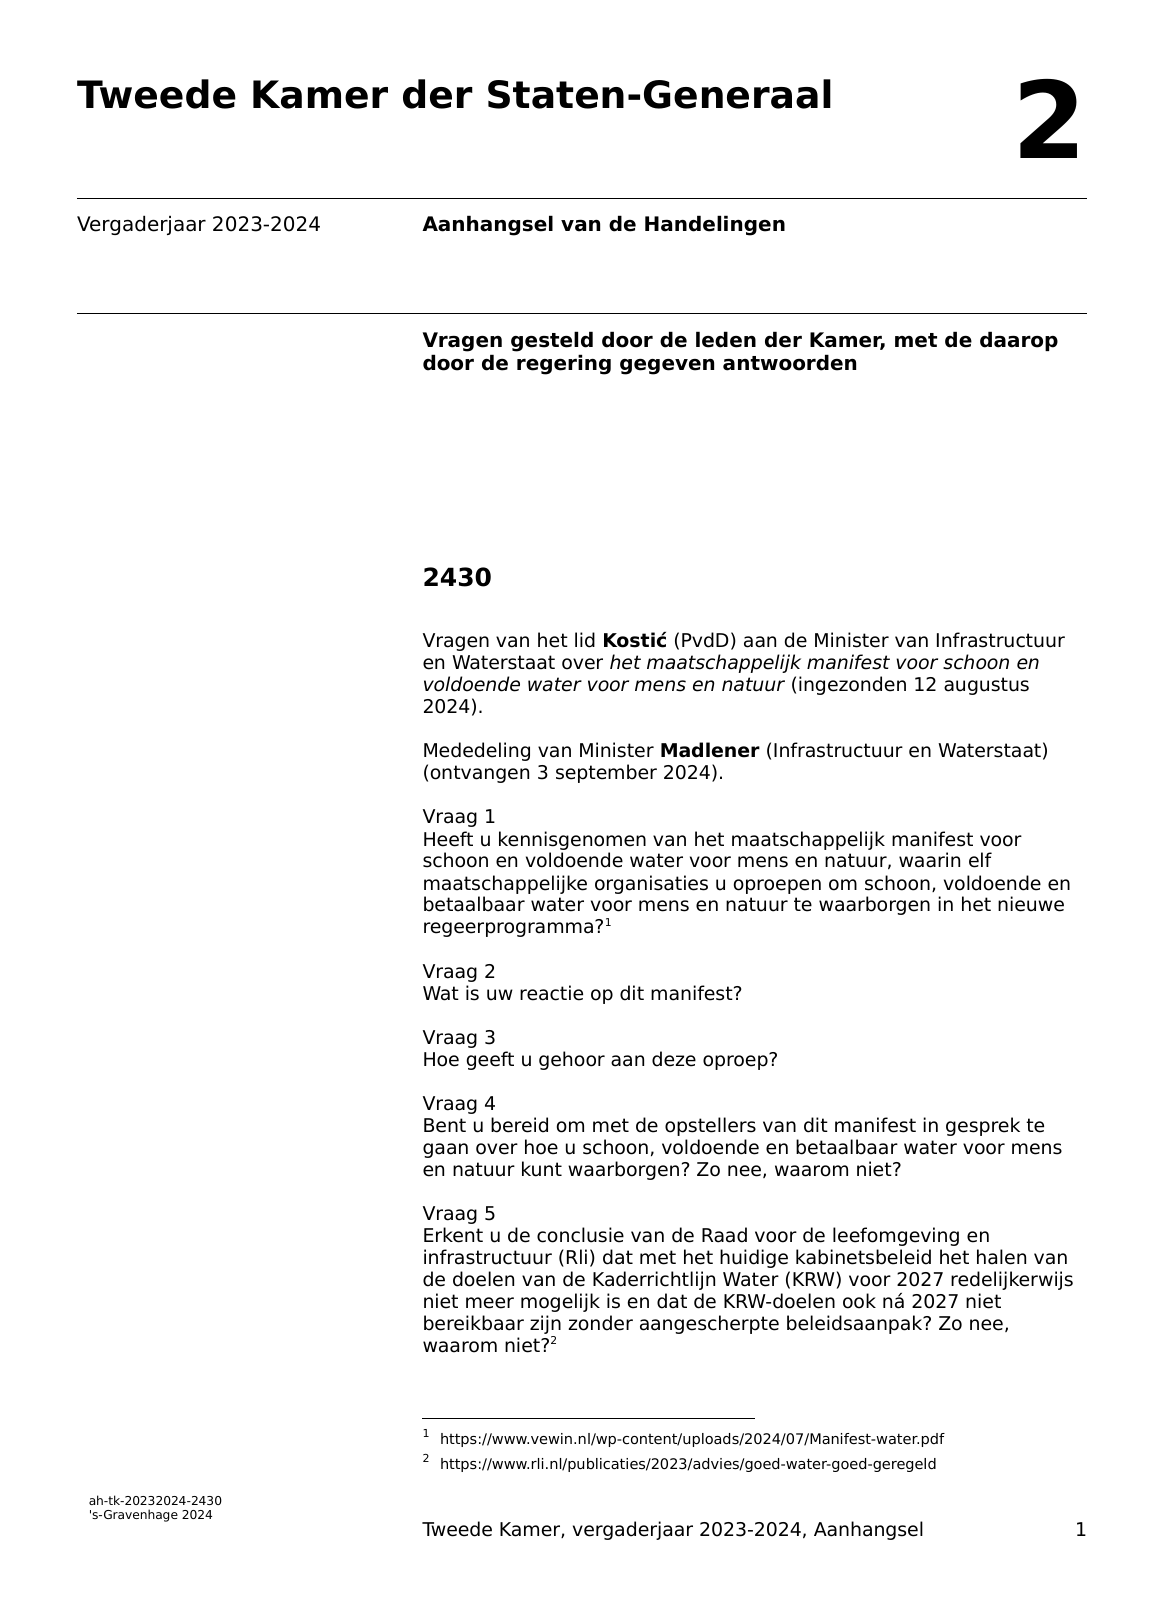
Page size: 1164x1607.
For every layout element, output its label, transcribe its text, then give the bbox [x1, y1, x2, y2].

text Heeft u kennisgenomen van het maatschappelijk manifest voor schoon en voldoende water voor mens en natuur, waarin elf maatschappelijke organisaties u oproepen om schoon, voldoende en betaalbaar water voor mens en natuur te waarborgen in het nieuwe regeerprogramma? [422, 828, 1087, 938]
text Vraag 4 [422, 1093, 1087, 1115]
table_cell Vragen gesteld door de leden der Kamer, met de daarop door de regering gegeven antwoorden [422, 314, 1087, 375]
text Vragen van het lid Kostić (PvdD) aan de Minister van Infrastructuur en Waterstaat over het maatschappelijk manifest voor schoon en voldoende water voor mens en natuur (ingezonden 12 augustus 2024). [422, 630, 1087, 718]
text Wat is uw reactie op dit manifest? [422, 982, 1087, 1004]
table_header 2 [886, 59, 1087, 198]
text ah-tk-20232024-2430 [88, 1494, 323, 1508]
table_cell Vergaderjaar 2023-2024 [77, 199, 422, 313]
text Vraag 3 [422, 1027, 1087, 1049]
text Mededeling van Minister Madlener (Infrastructuur en Waterstaat) (ontvangen 3 september 2024). [422, 740, 1087, 784]
text Vraag 1 [422, 806, 1087, 828]
text 2430 [422, 563, 1087, 592]
table_header Tweede Kamer der Staten-Generaal [77, 59, 886, 198]
table_cell Aanhangsel van de Handelingen [422, 199, 1087, 313]
table_cell [77, 314, 422, 375]
text https://www.vewin.nl/wp-content/uploads/2024/07/Manifest-water.pdf [422, 1427, 1087, 1449]
text Erkent u de conclusie van de Raad voor de leefomgeving en infrastructuur (Rli) dat met het huidige kabinetsbeleid het halen van de doelen van de Kaderrichtlijn Water (KRW) voor 2027 redelijkerwijs niet meer mogelijk is en dat de KRW-doelen ook ná 2027 niet bereikbaar zijn zonder aangescherpte beleidsaanpak? Zo nee, waarom niet? [422, 1225, 1087, 1357]
text Hoe geeft u gehoor aan deze oproep? [422, 1049, 1087, 1071]
text 's-Gravenhage 2024 [88, 1508, 323, 1522]
text Vraag 2 [422, 961, 1087, 982]
text Bent u bereid om met de opstellers van dit manifest in gesprek te gaan over hoe u schoon, voldoende en betaalbaar water voor mens en natuur kunt waarborgen? Zo nee, waarom niet? [422, 1115, 1087, 1181]
text Vraag 5 [422, 1203, 1087, 1225]
text https://www.rli.nl/publicaties/2023/advies/goed-water-goed-geregeld [422, 1452, 1087, 1474]
